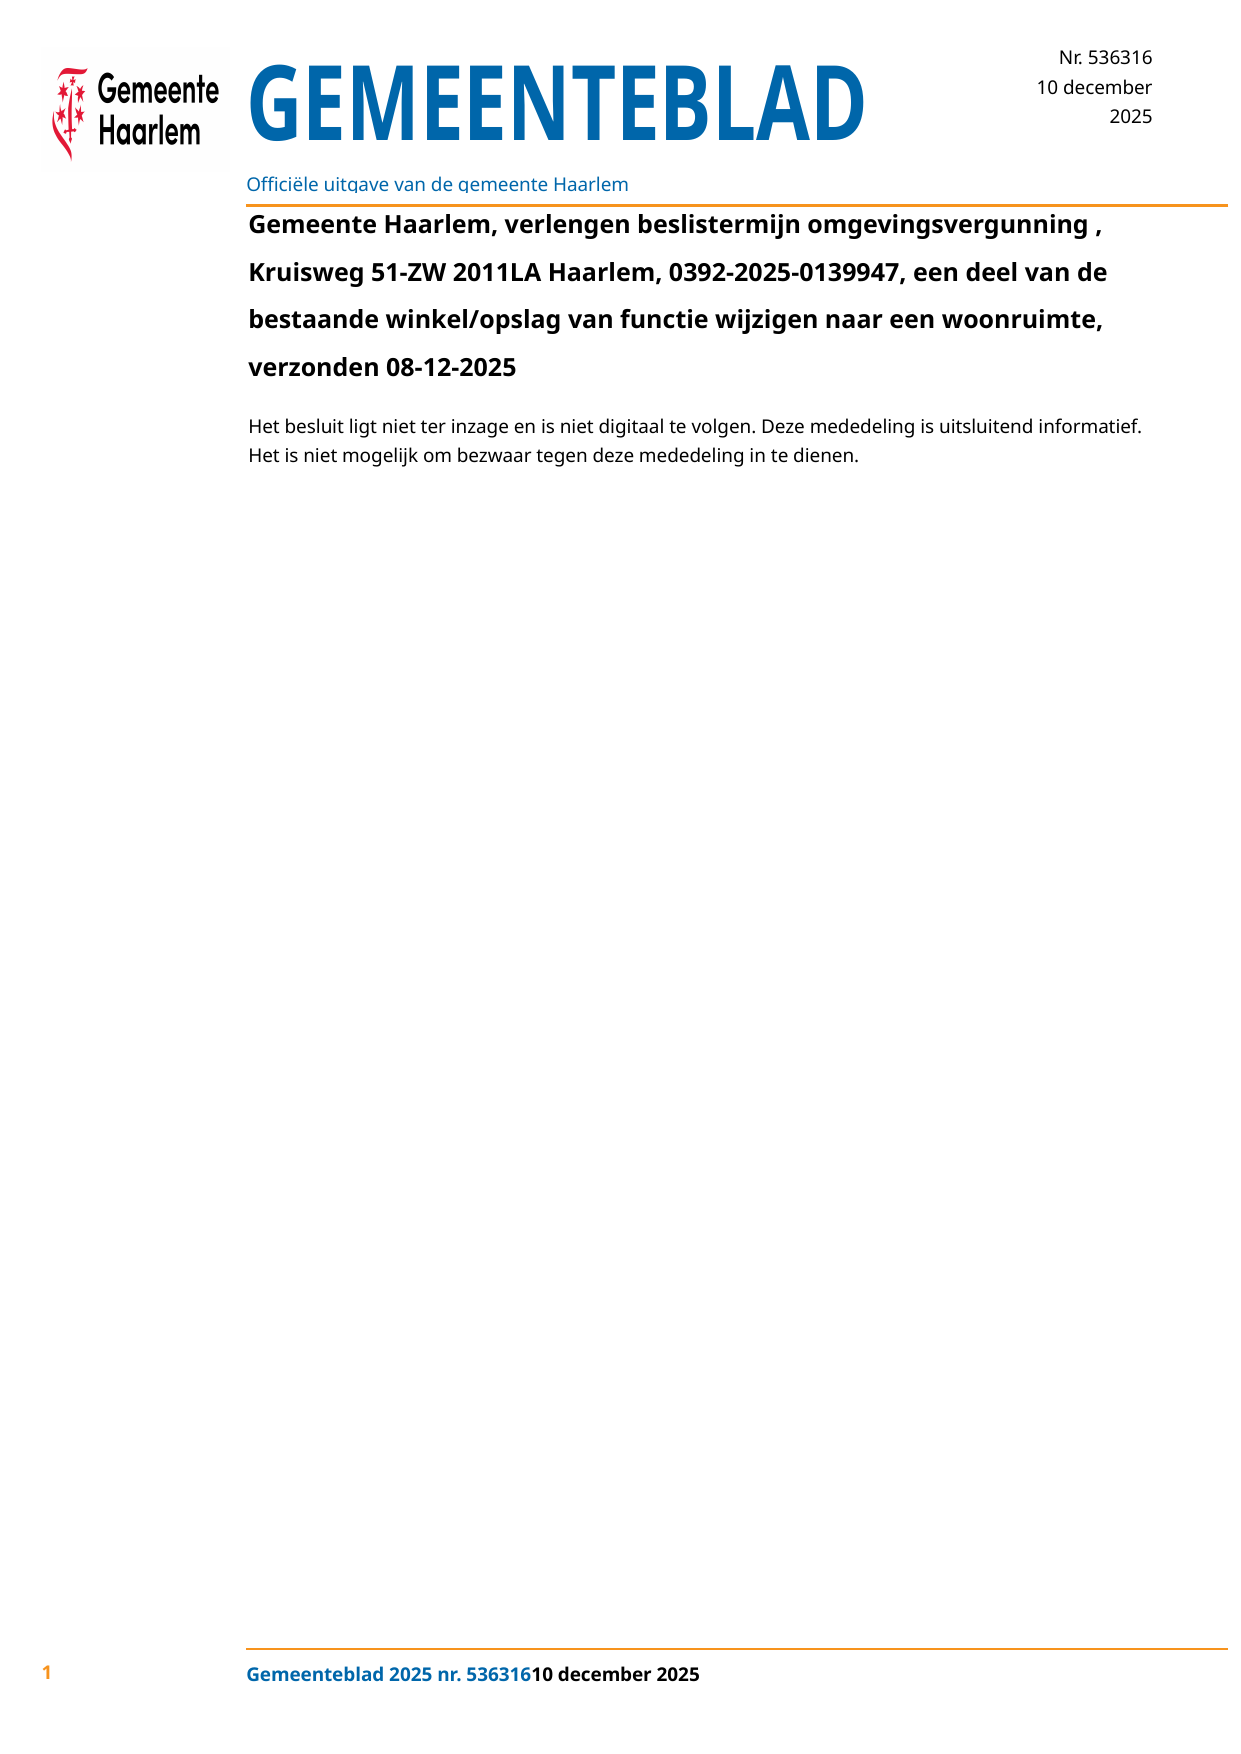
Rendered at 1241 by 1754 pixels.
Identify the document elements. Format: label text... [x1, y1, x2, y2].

picture [41, 47, 231, 172]
text Gemeente Haarlem, verlengen beslistermijn omgevingsvergunning , Kruisweg 51-ZW 2011LA Haarlem, 0392-2025-0139947, een deel van de bestaande winkel/opslag van functie wijzigen naar een woonruimte, verzonden 08-12-2025 [248, 207, 1152, 384]
text Het besluit ligt niet ter inzage en is niet digitaal te volgen. Deze mededeling is uitsluitend informatief. Het is niet mogelijk om bezwaar tegen deze mededeling in te dienen. [248, 413, 1152, 468]
